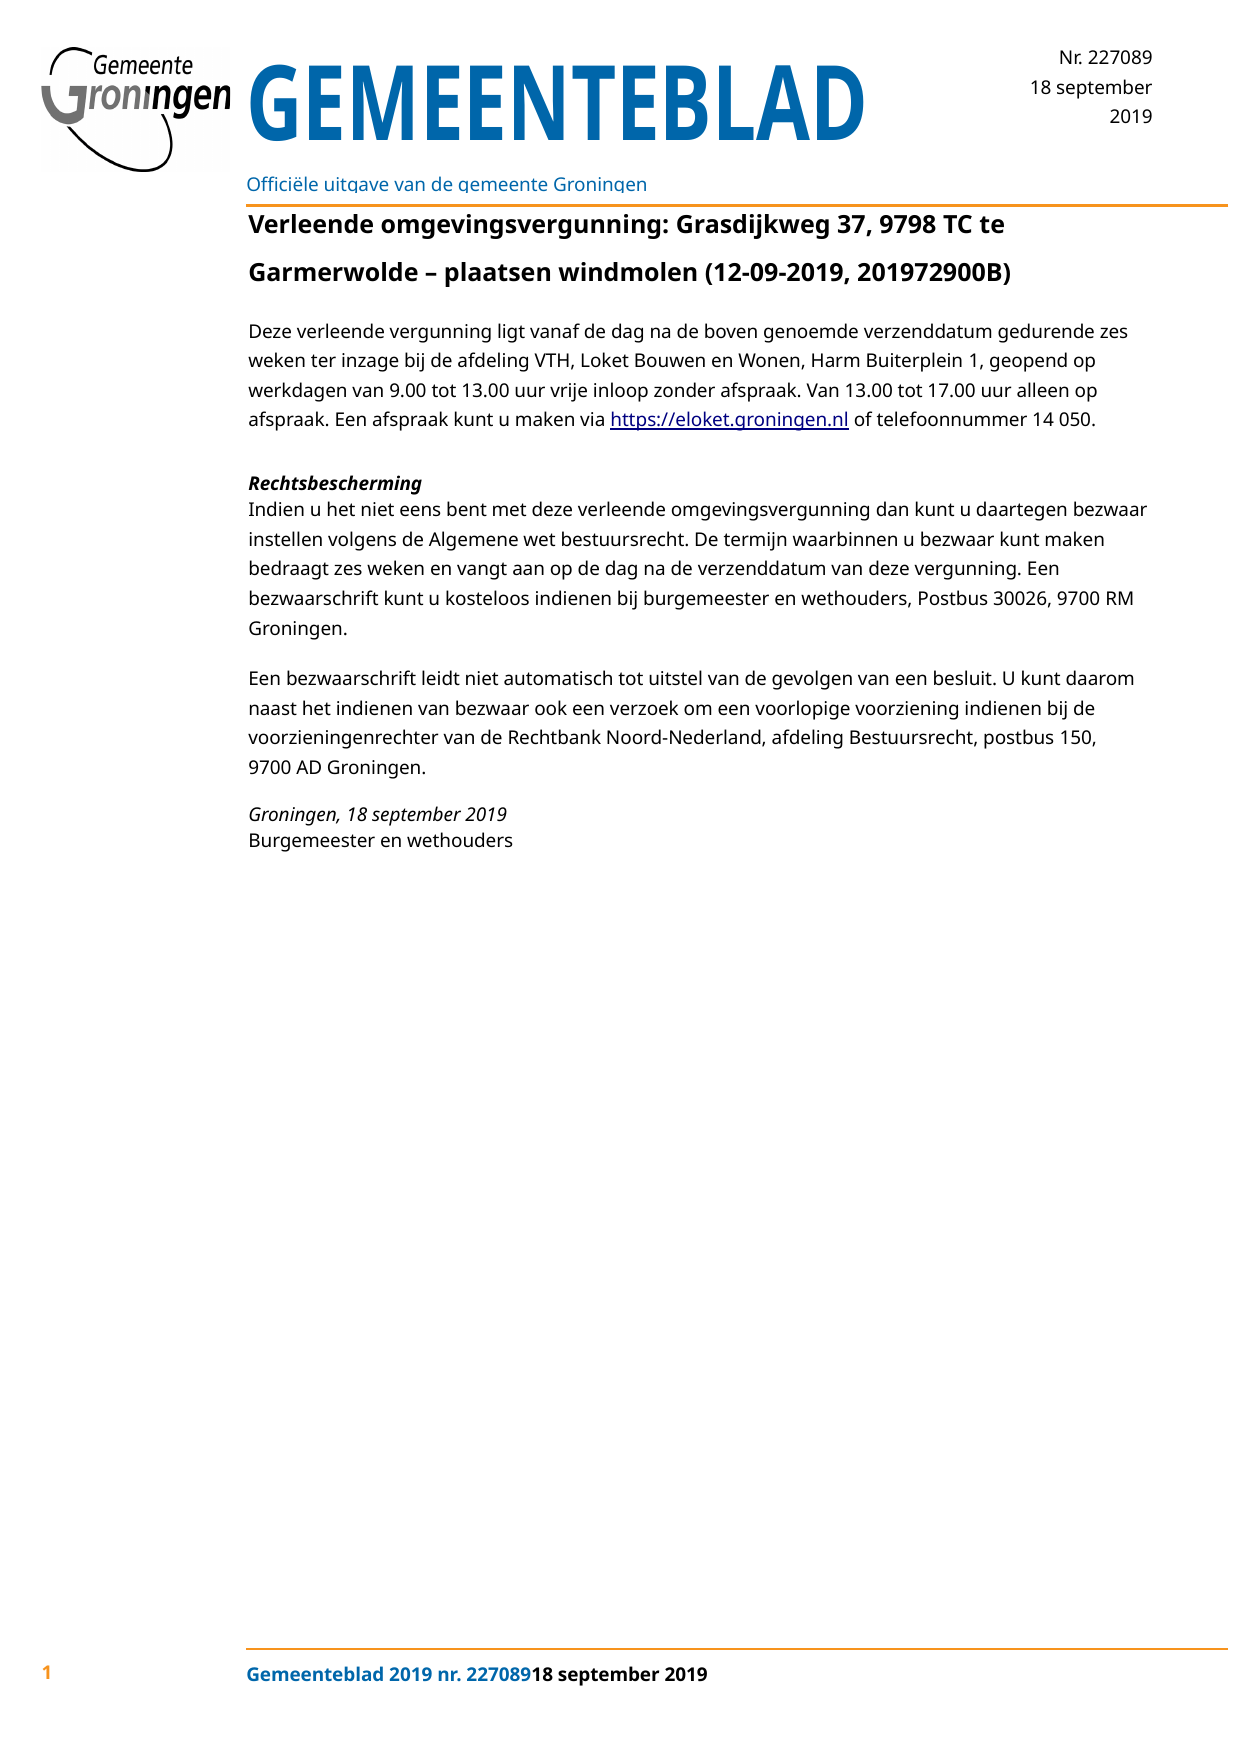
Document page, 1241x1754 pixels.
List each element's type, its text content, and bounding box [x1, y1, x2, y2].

text Groningen, 18 september 2019 [248, 802, 1152, 827]
text Een bezwaarschrift leidt niet automatisch tot uitstel van de gevolgen van een besluit. U kunt daarom naast het indienen van bezwaar ook een verzoek om een voorlopige voorziening indienen bij de voorzieningenrechter van de Rechtbank Noord-Nederland, afdeling Bestuursrecht, postbus 150, 9700 AD Groningen. [248, 665, 1152, 779]
text Verleende omgevingsvergunning: Grasdijkweg 37, 9798 TC te Garmerwolde – plaatsen windmolen (12-09-2019, 201972900B) [248, 207, 1152, 288]
text Rechtsbescherming [248, 471, 1152, 496]
picture [41, 47, 231, 172]
text Burgemeester en wethouders [248, 827, 1152, 853]
text Deze verleende vergunning ligt vanaf de dag na de boven genoemde verzenddatum gedurende zes weken ter inzage bij de afdeling VTH, Loket Bouwen en Wonen, Harm Buiterplein 1, geopend op werkdagen van 9.00 tot 13.00 uur vrije inloop zonder afspraak. Van 13.00 tot 17.00 uur alleen op afspraak. Een afspraak kunt u maken via https://eloket.groningen.nl of telefoonnummer 14 050. [248, 318, 1152, 432]
text Indien u het niet eens bent met deze verleende omgevingsvergunning dan kunt u daartegen bezwaar instellen volgens de Algemene wet bestuursrecht. De termijn waarbinnen u bezwaar kunt maken bedraagt zes weken en vangt aan op de dag na de verzenddatum van deze vergunning. Een bezwaarschrift kunt u kosteloos indienen bij burgemeester en wethouders, Postbus 30026, 9700 RM Groningen. [248, 496, 1152, 640]
